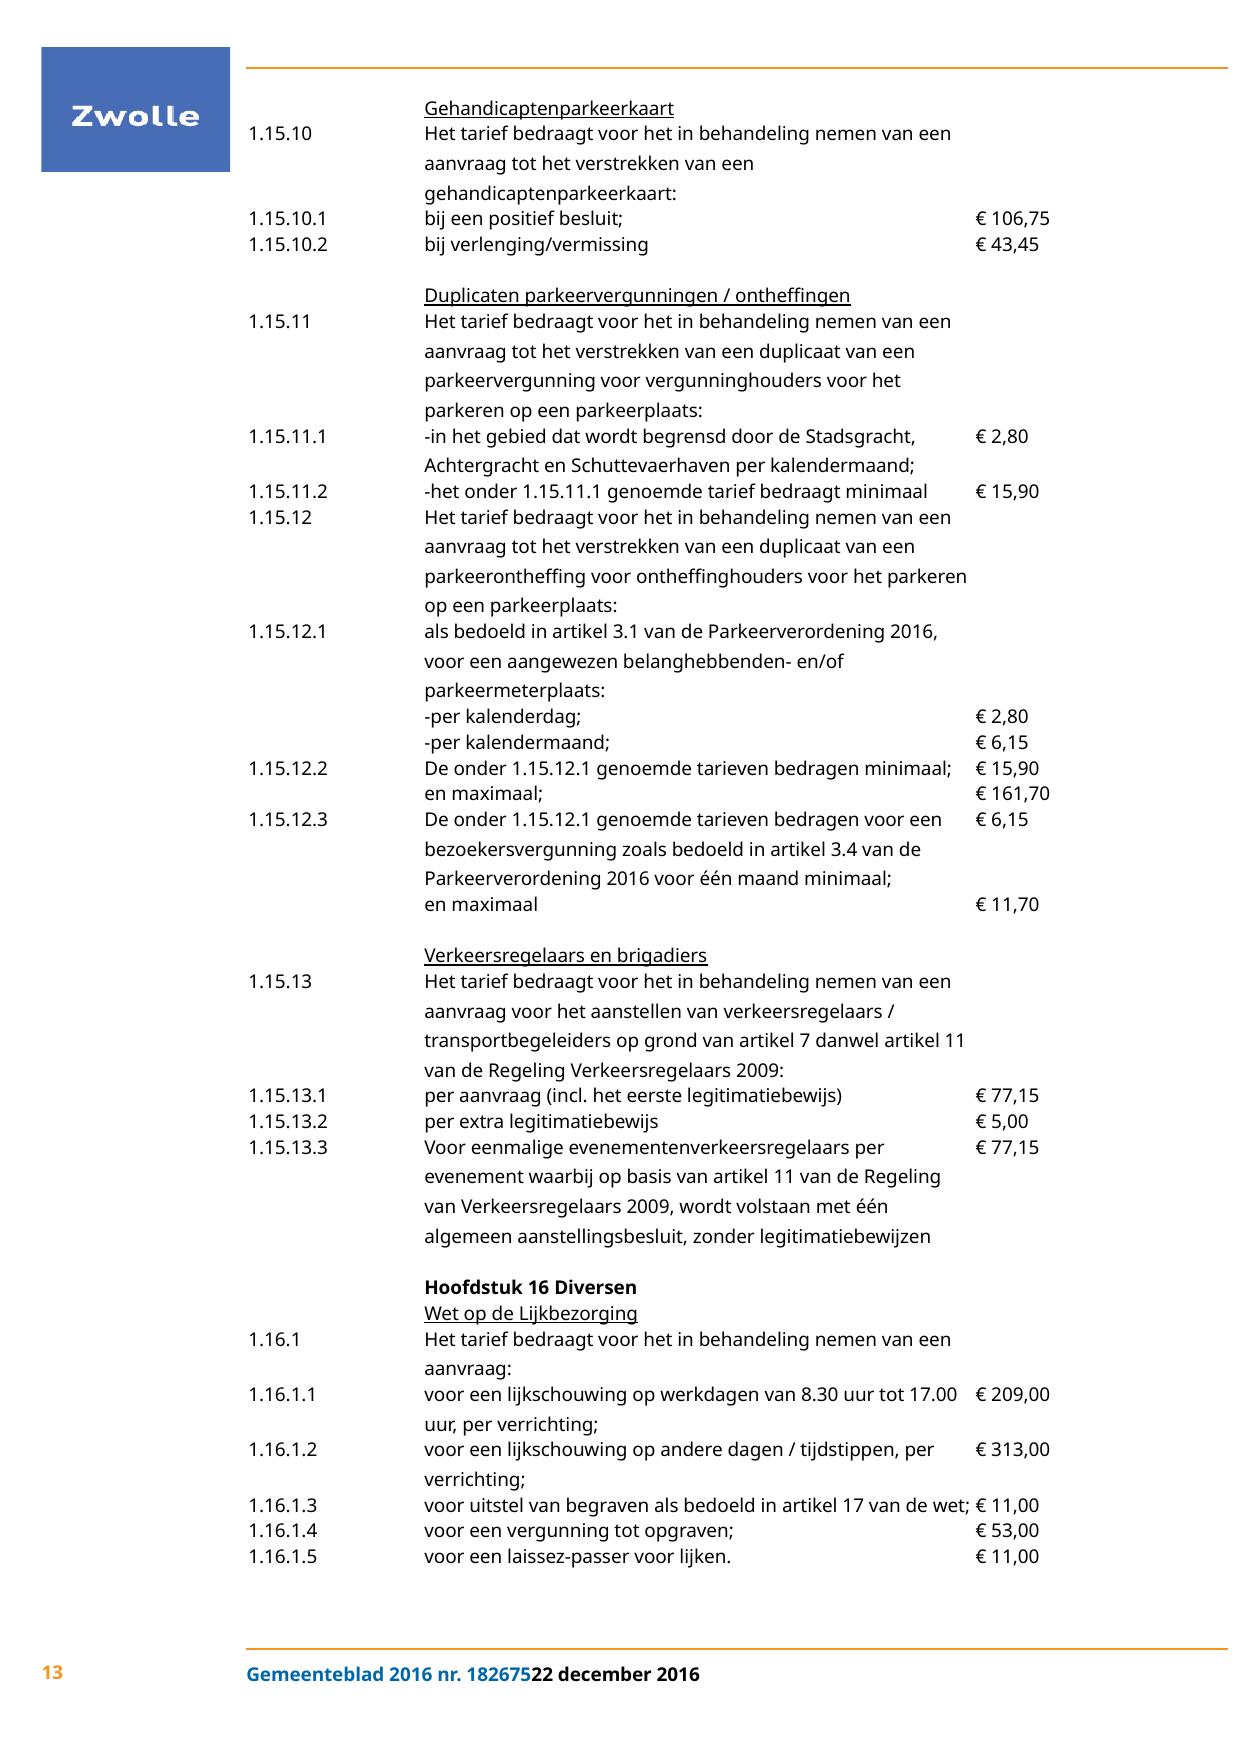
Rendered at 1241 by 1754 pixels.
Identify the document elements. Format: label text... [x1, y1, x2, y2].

table_cell -per kalendermaand; [424, 729, 975, 755]
table_cell Verkeersregelaars en brigadiers [424, 943, 975, 968]
table_cell 1.15.12 [248, 504, 424, 618]
table_cell per aanvraag (incl. het eerste legitimatiebewijs) [424, 1083, 975, 1108]
table_cell € 6,15 [975, 729, 1152, 755]
table_cell [975, 943, 1152, 968]
table_cell [248, 1300, 424, 1326]
table_cell 1.15.13.1 [248, 1083, 424, 1108]
table_cell 1.16.1.4 [248, 1518, 424, 1543]
table_cell 1.15.10.2 [248, 231, 424, 257]
table_cell [248, 917, 424, 942]
table_cell [975, 283, 1152, 308]
table_cell -in het gebied dat wordt begrensd door de Stadsgracht, Achtergracht en Schuttevaerhaven per kalendermaand; [424, 423, 975, 478]
table_cell € 106,75 [975, 205, 1152, 231]
table_cell 1.15.12.3 [248, 806, 424, 891]
table_cell [248, 891, 424, 917]
table_cell € 53,00 [975, 1518, 1152, 1543]
table_cell bij een positief besluit; [424, 205, 975, 231]
table_cell 1.16.1.5 [248, 1543, 424, 1569]
table_cell als bedoeld in artikel 3.1 van de Parkeerverordening 2016, voor een aangewezen belanghebbenden- en/of parkeermeterplaats: [424, 618, 975, 703]
table_cell -het onder 1.15.11.1 genoemde tarief bedraagt minimaal [424, 478, 975, 504]
table_cell [975, 1249, 1152, 1274]
table_cell De onder 1.15.12.1 genoemde tarieven bedragen voor een bezoekersvergunning zoals bedoeld in artikel 3.4 van de Parkeerverordening 2016 voor één maand minimaal; [424, 806, 975, 891]
table_cell 1.15.13.2 [248, 1109, 424, 1134]
table_cell 1.15.11.2 [248, 478, 424, 504]
table_cell [975, 618, 1152, 703]
table_cell 1.15.10 [248, 121, 424, 205]
table_cell [975, 917, 1152, 942]
table_cell voor een lijkschouwing op andere dagen / tijdstippen, per verrichting; [424, 1436, 975, 1492]
table_cell [424, 1249, 975, 1274]
table_cell € 15,90 [975, 755, 1152, 780]
table_cell € 77,15 [975, 1134, 1152, 1249]
table_cell € 209,00 [975, 1381, 1152, 1436]
table_cell € 11,00 [975, 1492, 1152, 1517]
table_cell [248, 1569, 424, 1595]
table_cell Duplicaten parkeervergunningen / ontheffingen [424, 283, 975, 308]
picture [41, 47, 231, 172]
table_cell en maximaal; [424, 780, 975, 806]
table_cell € 2,80 [975, 423, 1152, 478]
table_cell 1.15.11 [248, 308, 424, 423]
table_cell 1.15.12.2 [248, 755, 424, 780]
table_cell [975, 257, 1152, 283]
table_cell 1.16.1.2 [248, 1436, 424, 1492]
table_cell -per kalenderdag; [424, 703, 975, 729]
table_cell [248, 943, 424, 968]
table_cell 1.15.11.1 [248, 423, 424, 478]
table_cell € 43,45 [975, 231, 1152, 257]
table_cell 1.15.13.3 [248, 1134, 424, 1249]
table_cell [424, 1569, 975, 1595]
table_cell [975, 1274, 1152, 1300]
table_cell [248, 780, 424, 806]
table_cell [975, 121, 1152, 205]
table_cell Gehandicaptenparkeerkaart [424, 95, 975, 121]
table_cell [248, 95, 424, 121]
table_cell [975, 1326, 1152, 1381]
table_cell per extra legitimatiebewijs [424, 1109, 975, 1134]
table_cell 1.15.12.1 [248, 618, 424, 703]
table_cell Het tarief bedraagt voor het in behandeling nemen van een aanvraag tot het verstrekken van een duplicaat van een parkeervergunning voor vergunninghouders voor het parkeren op een parkeerplaats: [424, 308, 975, 423]
table_cell Het tarief bedraagt voor het in behandeling nemen van een aanvraag voor het aanstellen van verkeersregelaars / transportbegeleiders op grond van artikel 7 danwel artikel 11 van de Regeling Verkeersregelaars 2009: [424, 968, 975, 1083]
table_cell voor een laissez-passer voor lijken. [424, 1543, 975, 1569]
table_cell Hoofdstuk 16 Diversen [424, 1274, 975, 1300]
table_cell [975, 308, 1152, 423]
table_cell [248, 729, 424, 755]
table_cell 1.15.13 [248, 968, 424, 1083]
table_cell [424, 917, 975, 942]
table_cell 1.16.1.1 [248, 1381, 424, 1436]
table_cell € 161,70 [975, 780, 1152, 806]
table_cell Voor eenmalige evenementenverkeersregelaars per evenement waarbij op basis van artikel 11 van de Regeling van Verkeersregelaars 2009, wordt volstaan met één algemeen aanstellingsbesluit, zonder legitimatiebewijzen [424, 1134, 975, 1249]
table_cell € 11,00 [975, 1543, 1152, 1569]
table_cell voor een lijkschouwing op werkdagen van 8.30 uur tot 17.00 uur, per verrichting; [424, 1381, 975, 1436]
table_cell 1.15.10.1 [248, 205, 424, 231]
table_cell € 2,80 [975, 703, 1152, 729]
table_cell [248, 1274, 424, 1300]
table_cell € 5,00 [975, 1109, 1152, 1134]
table_cell € 6,15 [975, 806, 1152, 891]
table_cell Het tarief bedraagt voor het in behandeling nemen van een aanvraag: [424, 1326, 975, 1381]
table_cell [248, 1249, 424, 1274]
table_cell [248, 283, 424, 308]
table_cell voor uitstel van begraven als bedoeld in artikel 17 van de wet; [424, 1492, 975, 1517]
table_cell [975, 95, 1152, 121]
table_cell [248, 257, 424, 283]
table_cell [248, 703, 424, 729]
table_cell bij verlenging/vermissing [424, 231, 975, 257]
table_cell en maximaal [424, 891, 975, 917]
table_cell voor een vergunning tot opgraven; [424, 1518, 975, 1543]
table_cell Wet op de Lijkbezorging [424, 1300, 975, 1326]
table_cell € 77,15 [975, 1083, 1152, 1108]
table_cell [424, 257, 975, 283]
table_cell [975, 968, 1152, 1083]
table_cell Het tarief bedraagt voor het in behandeling nemen van een aanvraag tot het verstrekken van een gehandicaptenparkeerkaart: [424, 121, 975, 205]
table_cell De onder 1.15.12.1 genoemde tarieven bedragen minimaal; [424, 755, 975, 780]
table_cell € 313,00 [975, 1436, 1152, 1492]
table_cell [975, 1300, 1152, 1326]
table_cell € 15,90 [975, 478, 1152, 504]
table_cell Het tarief bedraagt voor het in behandeling nemen van een aanvraag tot het verstrekken van een duplicaat van een parkeerontheffing voor ontheffinghouders voor het parkeren op een parkeerplaats: [424, 504, 975, 618]
table_cell 1.16.1 [248, 1326, 424, 1381]
table_cell [975, 504, 1152, 618]
table_cell € 11,70 [975, 891, 1152, 917]
table_cell [975, 1569, 1152, 1595]
table_cell 1.16.1.3 [248, 1492, 424, 1517]
